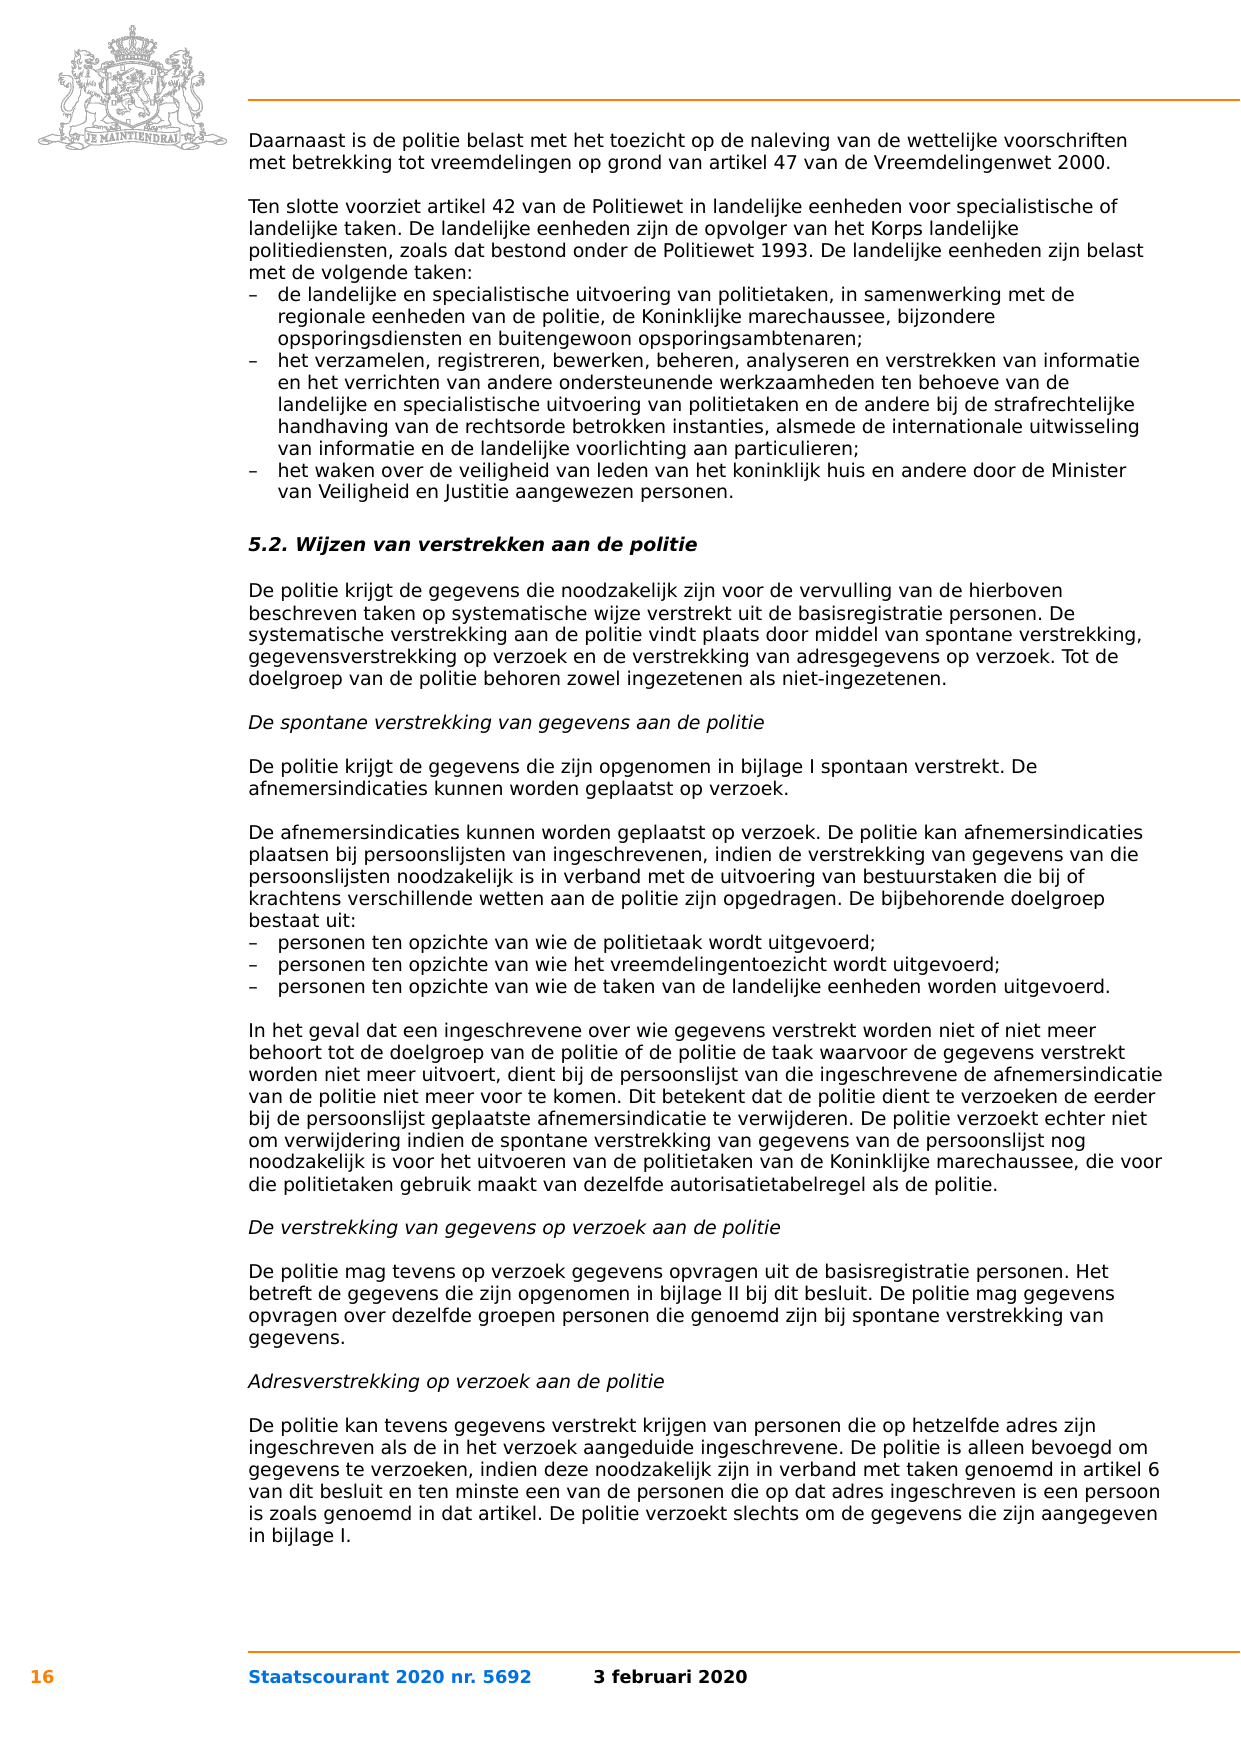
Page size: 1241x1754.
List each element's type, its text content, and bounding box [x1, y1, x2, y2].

text De politie mag tevens op verzoek gegevens opvragen uit de basisregistratie personen. Het betreft de gegevens die zijn opgenomen in bijlage II bij dit besluit. De politie mag gegevens opvragen over dezelfde groepen personen die genoemd zijn bij spontane verstrekking van gegevens. [248, 1261, 1163, 1349]
text In het geval dat een ingeschrevene over wie gegevens verstrekt worden niet of niet meer behoort tot de doelgroep van de politie of de politie de taak waarvoor de gegevens verstrekt worden niet meer uitvoert, dient bij de persoonslijst van die ingeschrevene de afnemersindicatie van de politie niet meer voor te komen. Dit betekent dat de politie dient te verzoeken de eerder bij de persoonslijst geplaatste afnemersindicatie te verwijderen. De politie verzoekt echter niet om verwijdering indien de spontane verstrekking van gegevens van de persoonslijst nog noodzakelijk is voor het uitvoeren van de politietaken van de Koninklijke marechaussee, die voor die politietaken gebruik maakt van dezelfde autorisatietabelregel als de politie. [248, 1019, 1163, 1195]
picture [38, 25, 227, 150]
text – het verzamelen, registreren, bewerken, beheren, analyseren en verstrekken van informatie en het verrichten van andere ondersteunende werkzaamheden ten behoeve van de landelijke en specialistische uitvoering van politietaken en de andere bij de strafrechtelijke handhaving van de rechtsorde betrokken instanties, alsmede de internationale uitwisseling van informatie en de landelijke voorlichting aan particulieren; [248, 349, 1163, 459]
subtitle Adresverstrekking op verzoek aan de politie [248, 1371, 1163, 1393]
subtitle De verstrekking van gegevens op verzoek aan de politie [248, 1217, 1163, 1239]
text Daarnaast is de politie belast met het toezicht op de naleving van de wettelijke voorschriften met betrekking tot vreemdelingen op grond van artikel 47 van de Vreemdelingenwet 2000. [248, 130, 1163, 174]
subtitle De spontane verstrekking van gegevens aan de politie [248, 712, 1163, 734]
text – de landelijke en specialistische uitvoering van politietaken, in samenwerking met de regionale eenheden van de politie, de Koninklijke marechaussee, bijzondere opsporingsdiensten en buitengewoon opsporingsambtenaren; [248, 284, 1163, 349]
subtitle 5.2. Wijzen van verstrekken aan de politie [248, 533, 1163, 555]
text De politie krijgt de gegevens die noodzakelijk zijn voor de vervulling van de hierboven beschreven taken op systematische wijze verstrekt uit de basisregistratie personen. De systematische verstrekking aan de politie vindt plaats door middel van spontane verstrekking, gegevensverstrekking op verzoek en de verstrekking van adresgegevens op verzoek. Tot de doelgroep van de politie behoren zowel ingezetenen als niet-ingezetenen. [248, 580, 1163, 690]
text De afnemersindicaties kunnen worden geplaatst op verzoek. De politie kan afnemersindicaties plaatsen bij persoonslijsten van ingeschrevenen, indien de verstrekking van gegevens van die persoonslijsten noodzakelijk is in verband met de uitvoering van bestuurstaken die bij of krachtens verschillende wetten aan de politie zijn opgedragen. De bijbehorende doelgroep bestaat uit: [248, 822, 1163, 932]
text – personen ten opzichte van wie de taken van de landelijke eenheden worden uitgevoerd. [248, 976, 1163, 998]
text Ten slotte voorziet artikel 42 van de Politiewet in landelijke eenheden voor specialistische of landelijke taken. De landelijke eenheden zijn de opvolger van het Korps landelijke politiediensten, zoals dat bestond onder de Politiewet 1993. De landelijke eenheden zijn belast met de volgende taken: [248, 196, 1163, 284]
text De politie krijgt de gegevens die zijn opgenomen in bijlage I spontaan verstrekt. De afnemersindicaties kunnen worden geplaatst op verzoek. [248, 756, 1163, 800]
text De politie kan tevens gegevens verstrekt krijgen van personen die op hetzelfde adres zijn ingeschreven als de in het verzoek aangeduide ingeschrevene. De politie is alleen bevoegd om gegevens te verzoeken, indien deze noodzakelijk zijn in verband met taken genoemd in artikel 6 van dit besluit en ten minste een van de personen die op dat adres ingeschreven is een persoon is zoals genoemd in dat artikel. De politie verzoekt slechts om de gegevens die zijn aangegeven in bijlage I. [248, 1415, 1163, 1547]
text – personen ten opzichte van wie het vreemdelingentoezicht wordt uitgevoerd; [248, 954, 1163, 976]
text – personen ten opzichte van wie de politietaak wordt uitgevoerd; [248, 932, 1163, 954]
text – het waken over de veiligheid van leden van het koninklijk huis en andere door de Minister van Veiligheid en Justitie aangewezen personen. [248, 459, 1163, 503]
